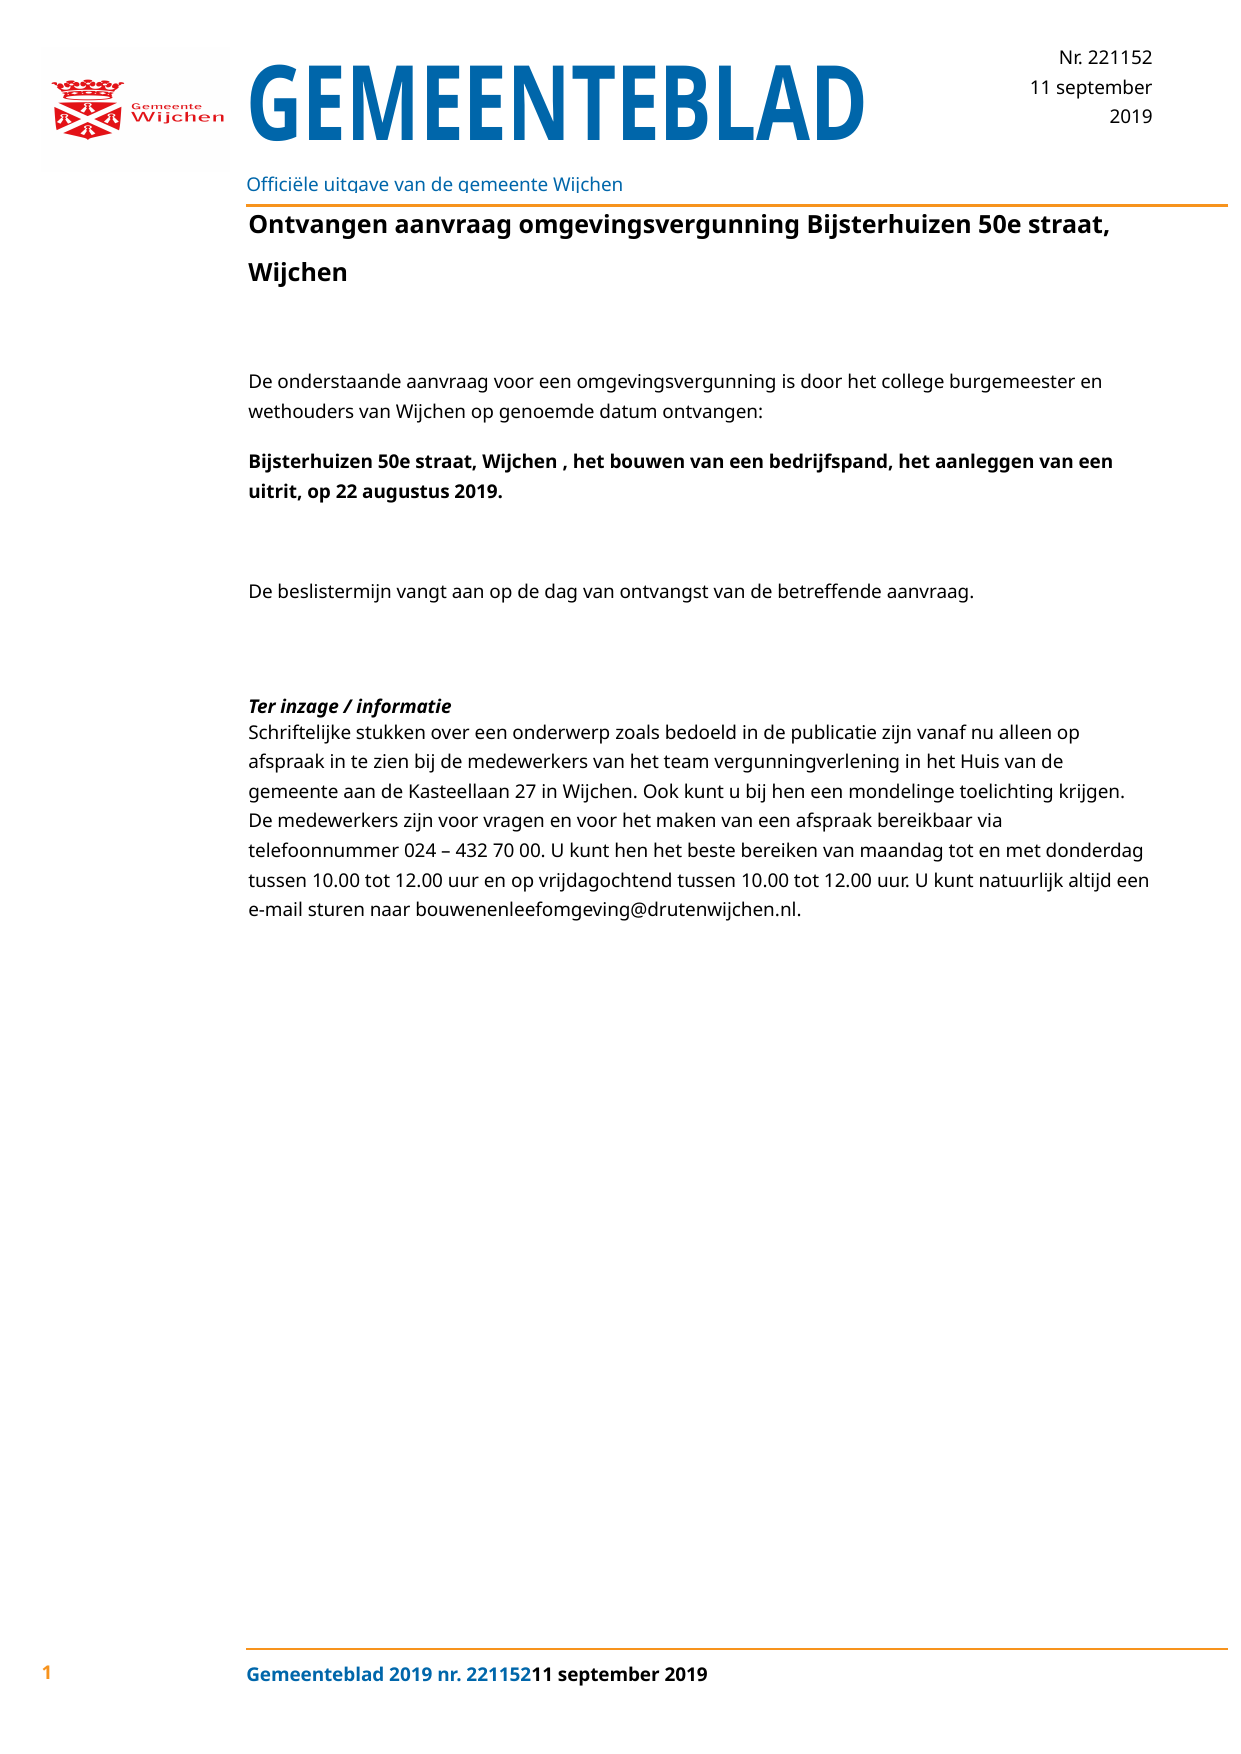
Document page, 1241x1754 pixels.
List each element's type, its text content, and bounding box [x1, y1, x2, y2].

picture [41, 47, 231, 172]
text Schriftelijke stukken over een onderwerp zoals bedoeld in de publicatie zijn vanaf nu alleen op afspraak in te zien bij de medewerkers van het team vergunningverlening in het Huis van de gemeente aan de Kasteellaan 27 in Wijchen. Ook kunt u bij hen een mondelinge toelichting krijgen. De medewerkers zijn voor vragen en voor het maken van een afspraak bereikbaar via telefoonnummer 024 – 432 70 00. U kunt hen het beste bereiken van maandag tot en met donderdag tussen 10.00 tot 12.00 uur en op vrijdagochtend tussen 10.00 tot 12.00 uur. U kunt natuurlijk altijd een e-mail sturen naar bouwenenleefomgeving@drutenwijchen.nl. [248, 719, 1152, 922]
text De onderstaande aanvraag voor een omgevingsvergunning is door het college burgemeester en wethouders van Wijchen op genoemde datum ontvangen: [248, 368, 1152, 424]
text Ontvangen aanvraag omgevingsvergunning Bijsterhuizen 50e straat, Wijchen [248, 207, 1152, 288]
text De beslistermijn vangt aan op de dag van ontvangst van de betreffende aanvraag. [248, 579, 1152, 604]
text Bijsterhuizen 50e straat, Wijchen , het bouwen van een bedrijfspand, het aanleggen van een uitrit, op 22 augustus 2019. [248, 448, 1152, 504]
text Ter inzage / informatie [248, 693, 1152, 719]
